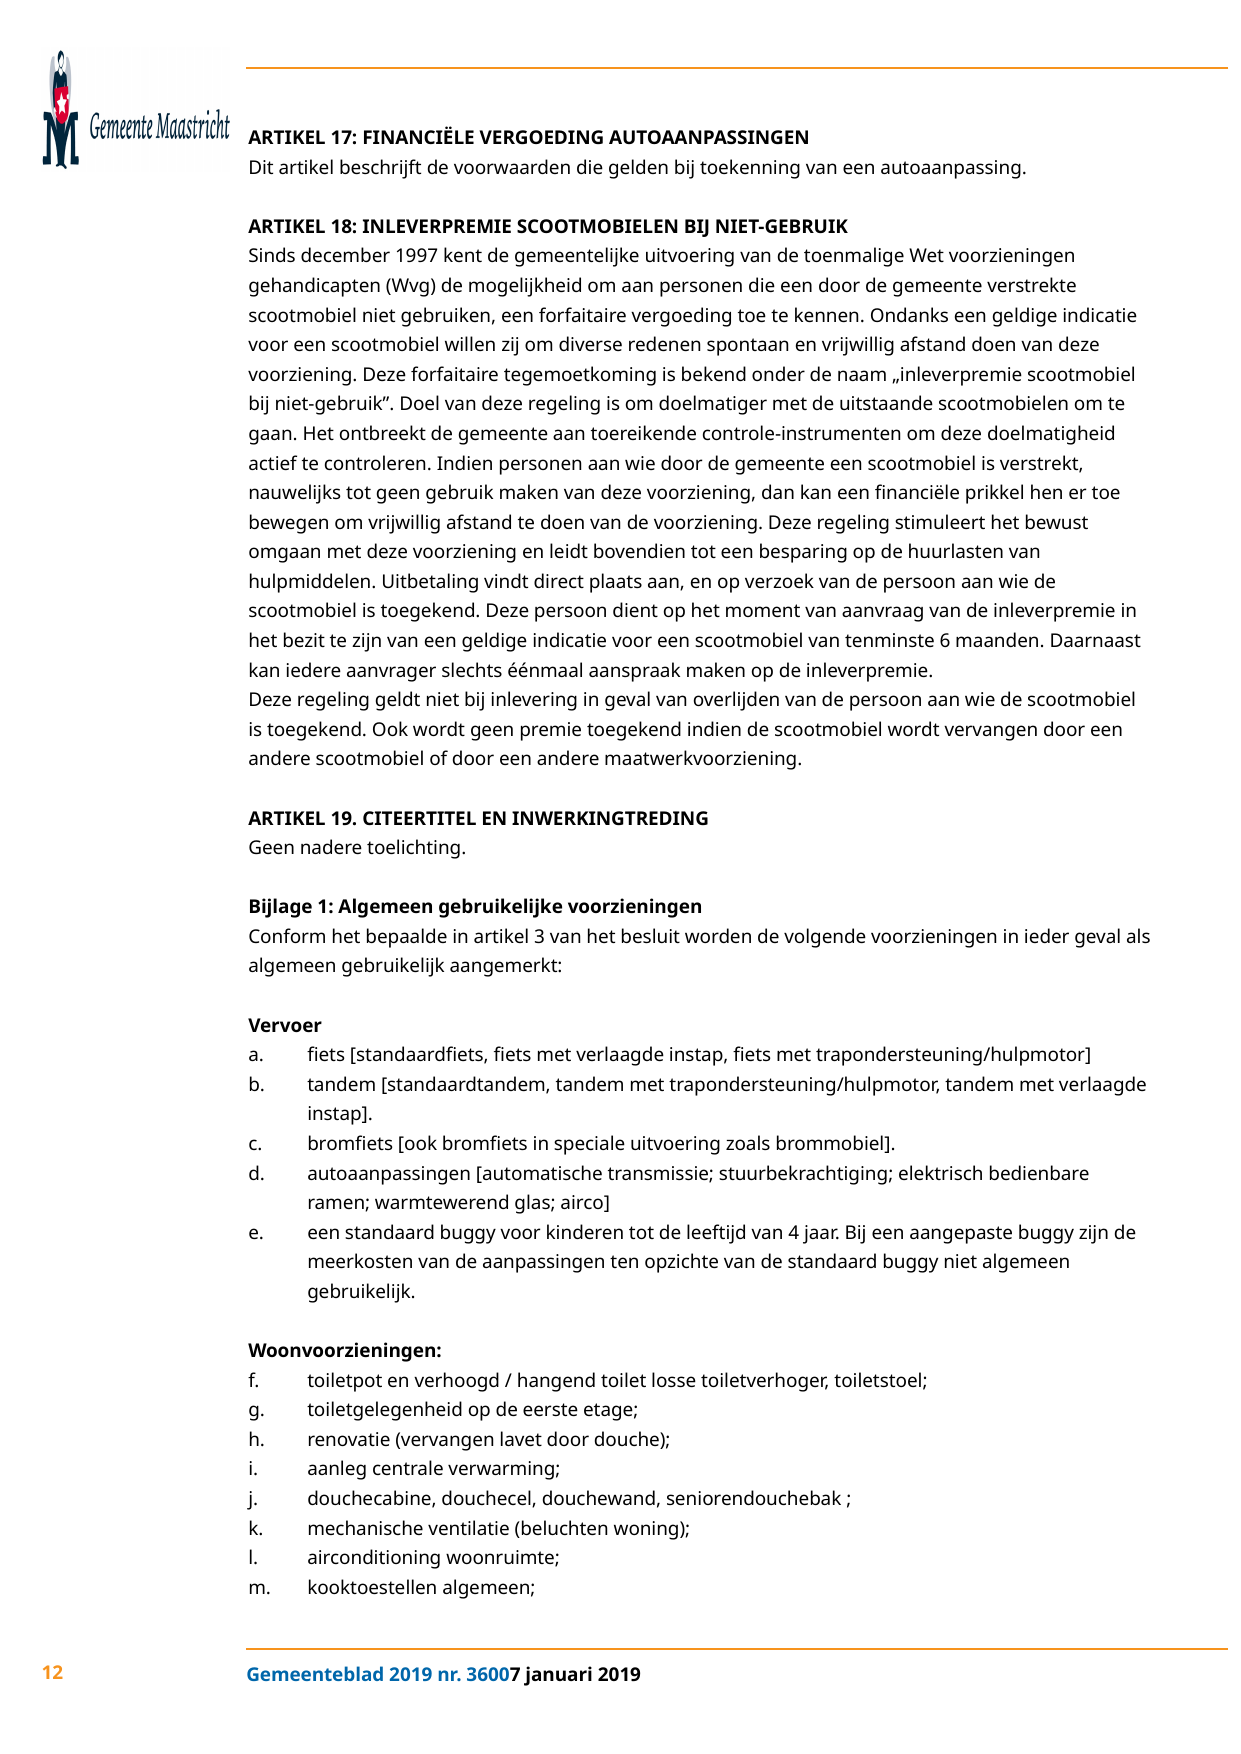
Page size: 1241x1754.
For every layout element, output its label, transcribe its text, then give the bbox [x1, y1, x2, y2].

list fiets [standaardfiets, fiets met verlaagde instap, fiets met trapondersteuning/hulpmotor] [248, 1041, 1152, 1067]
list douchecabine, douchecel, douchewand, seniorendouchebak ; [248, 1485, 1152, 1511]
text ARTIKEL 17: FINANCIËLE VERGOEDING AUTOAANPASSINGEN [248, 124, 1152, 150]
text Deze regeling geldt niet bij inlevering in geval van overlijden van de persoon aan wie de scootmobiel is toegekend. Ook wordt geen premie toegekend indien de scootmobiel wordt vervangen door een andere scootmobiel of door een andere maatwerkvoorziening. [248, 686, 1152, 771]
list renovatie (vervangen lavet door douche); [248, 1426, 1152, 1452]
list tandem [standaardtandem, tandem met trapondersteuning/hulpmotor, tandem met verlaagde instap]. [248, 1071, 1152, 1126]
text Woonvoorzieningen: [248, 1337, 1152, 1363]
list airconditioning woonruimte; [248, 1544, 1152, 1570]
text Geen nadere toelichting. [248, 834, 1152, 860]
text ARTIKEL 19. CITEERTITEL EN INWERKINGTREDING [248, 805, 1152, 831]
list toiletgelegenheid op de eerste etage; [248, 1396, 1152, 1422]
text Bijlage 1: Algemeen gebruikelijke voorzieningen [248, 893, 1152, 919]
text ARTIKEL 18: INLEVERPREMIE SCOOTMOBIELEN BIJ NIET-GEBRUIK [248, 213, 1152, 239]
picture [41, 47, 231, 172]
list aanleg centrale verwarming; [248, 1456, 1152, 1481]
list kooktoestellen algemeen; [248, 1574, 1152, 1600]
text Sinds december 1997 kent de gemeentelijke uitvoering van de toenmalige Wet voorzieningen gehandicapten (Wvg) de mogelijkheid om aan personen die een door de gemeente verstrekte scootmobiel niet gebruiken, een forfaitaire vergoeding toe te kennen. Ondanks een geldige indicatie voor een scootmobiel willen zij om diverse redenen spontaan en vrijwillig afstand doen van deze voorziening. Deze forfaitaire tegemoetkoming is bekend onder de naam „inleverpremie scootmobiel bij niet-gebruik”. Doel van deze regeling is om doelmatiger met de uitstaande scootmobielen om te gaan. Het ontbreekt de gemeente aan toereikende controle-instrumenten om deze doelmatigheid actief te controleren. Indien personen aan wie door de gemeente een scootmobiel is verstrekt, nauwelijks tot geen gebruik maken van deze voorziening, dan kan een financiële prikkel hen er toe bewegen om vrijwillig afstand te doen van de voorziening. Deze regeling stimuleert het bewust omgaan met deze voorziening en leidt bovendien tot een besparing op de huurlasten van hulpmiddelen. Uitbetaling vindt direct plaats aan, en op verzoek van de persoon aan wie de scootmobiel is toegekend. Deze persoon dient op het moment van aanvraag van de inleverpremie in het bezit te zijn van een geldige indicatie voor een scootmobiel van tenminste 6 maanden. Daarnaast kan iedere aanvrager slechts éénmaal aanspraak maken op de inleverpremie. [248, 243, 1152, 683]
list mechanische ventilatie (beluchten woning); [248, 1515, 1152, 1541]
text Vervoer [248, 1012, 1152, 1038]
list een standaard buggy voor kinderen tot de leeftijd van 4 jaar. Bij een aangepaste buggy zijn de meerkosten van de aanpassingen ten opzichte van de standaard buggy niet algemeen gebruikelijk. [248, 1219, 1152, 1304]
text Dit artikel beschrijft de voorwaarden die gelden bij toekenning van een autoaanpassing. [248, 154, 1152, 180]
list bromfiets [ook bromfiets in speciale uitvoering zoals brommobiel]. [248, 1130, 1152, 1156]
list toiletpot en verhoogd / hangend toilet losse toiletverhoger, toiletstoel; [248, 1367, 1152, 1393]
list autoaanpassingen [automatische transmissie; stuurbekrachtiging; elektrisch bedienbare ramen; warmtewerend glas; airco] [248, 1160, 1152, 1215]
text Conform het bepaalde in artikel 3 van het besluit worden de volgende voorzieningen in ieder geval als algemeen gebruikelijk aangemerkt: [248, 923, 1152, 978]
